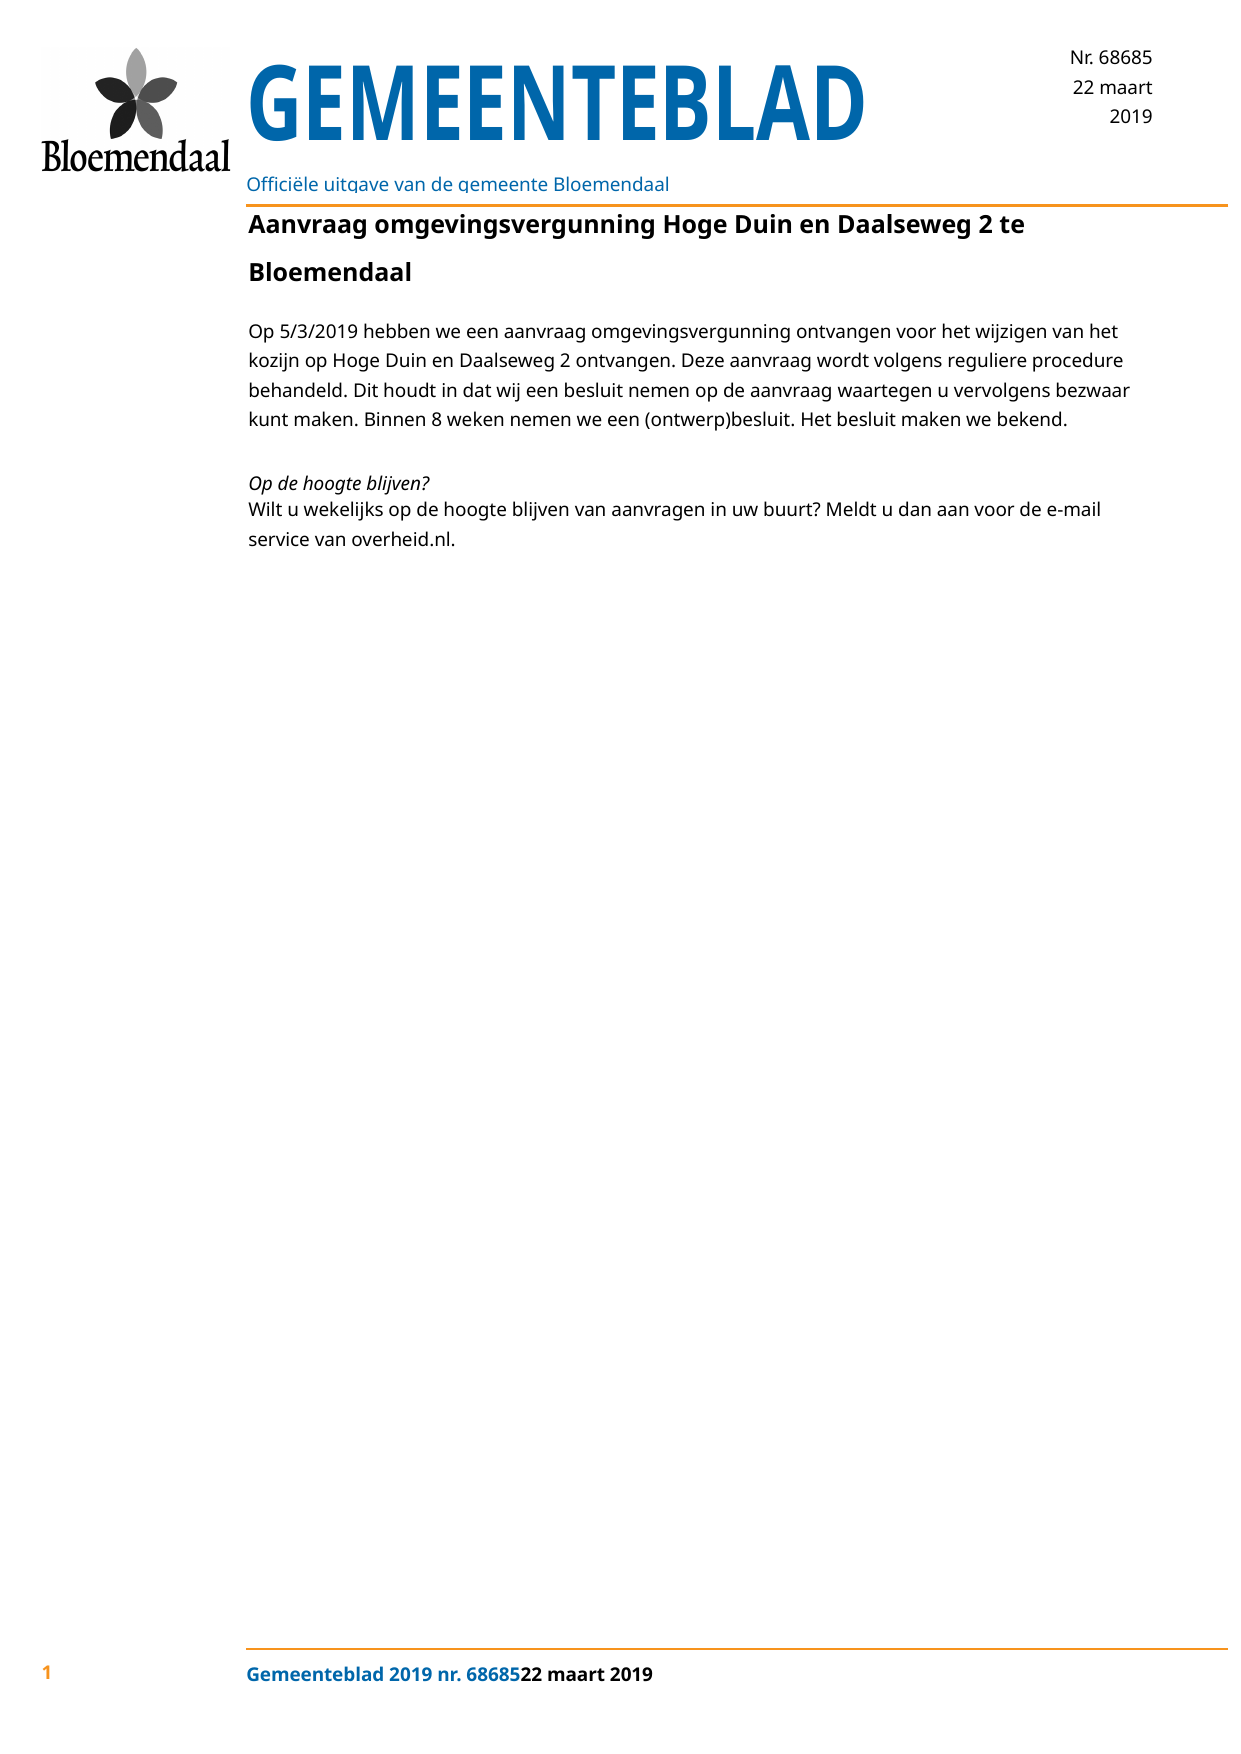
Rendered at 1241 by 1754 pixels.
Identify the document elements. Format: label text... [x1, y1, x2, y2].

text Aanvraag omgevingsvergunning Hoge Duin en Daalseweg 2 te Bloemendaal [248, 207, 1152, 288]
text Wilt u wekelijks op de hoogte blijven van aanvragen in uw buurt? Meldt u dan aan voor de e-mail service van overheid.nl. [248, 496, 1152, 552]
text Op 5/3/2019 hebben we een aanvraag omgevingsvergunning ontvangen voor het wijzigen van het kozijn op Hoge Duin en Daalseweg 2 ontvangen. Deze aanvraag wordt volgens reguliere procedure behandeld. Dit houdt in dat wij een besluit nemen op de aanvraag waartegen u vervolgens bezwaar kunt maken. Binnen 8 weken nemen we een (ontwerp)besluit. Het besluit maken we bekend. [248, 318, 1152, 432]
picture [41, 47, 231, 172]
text Op de hoogte blijven? [248, 471, 1152, 496]
